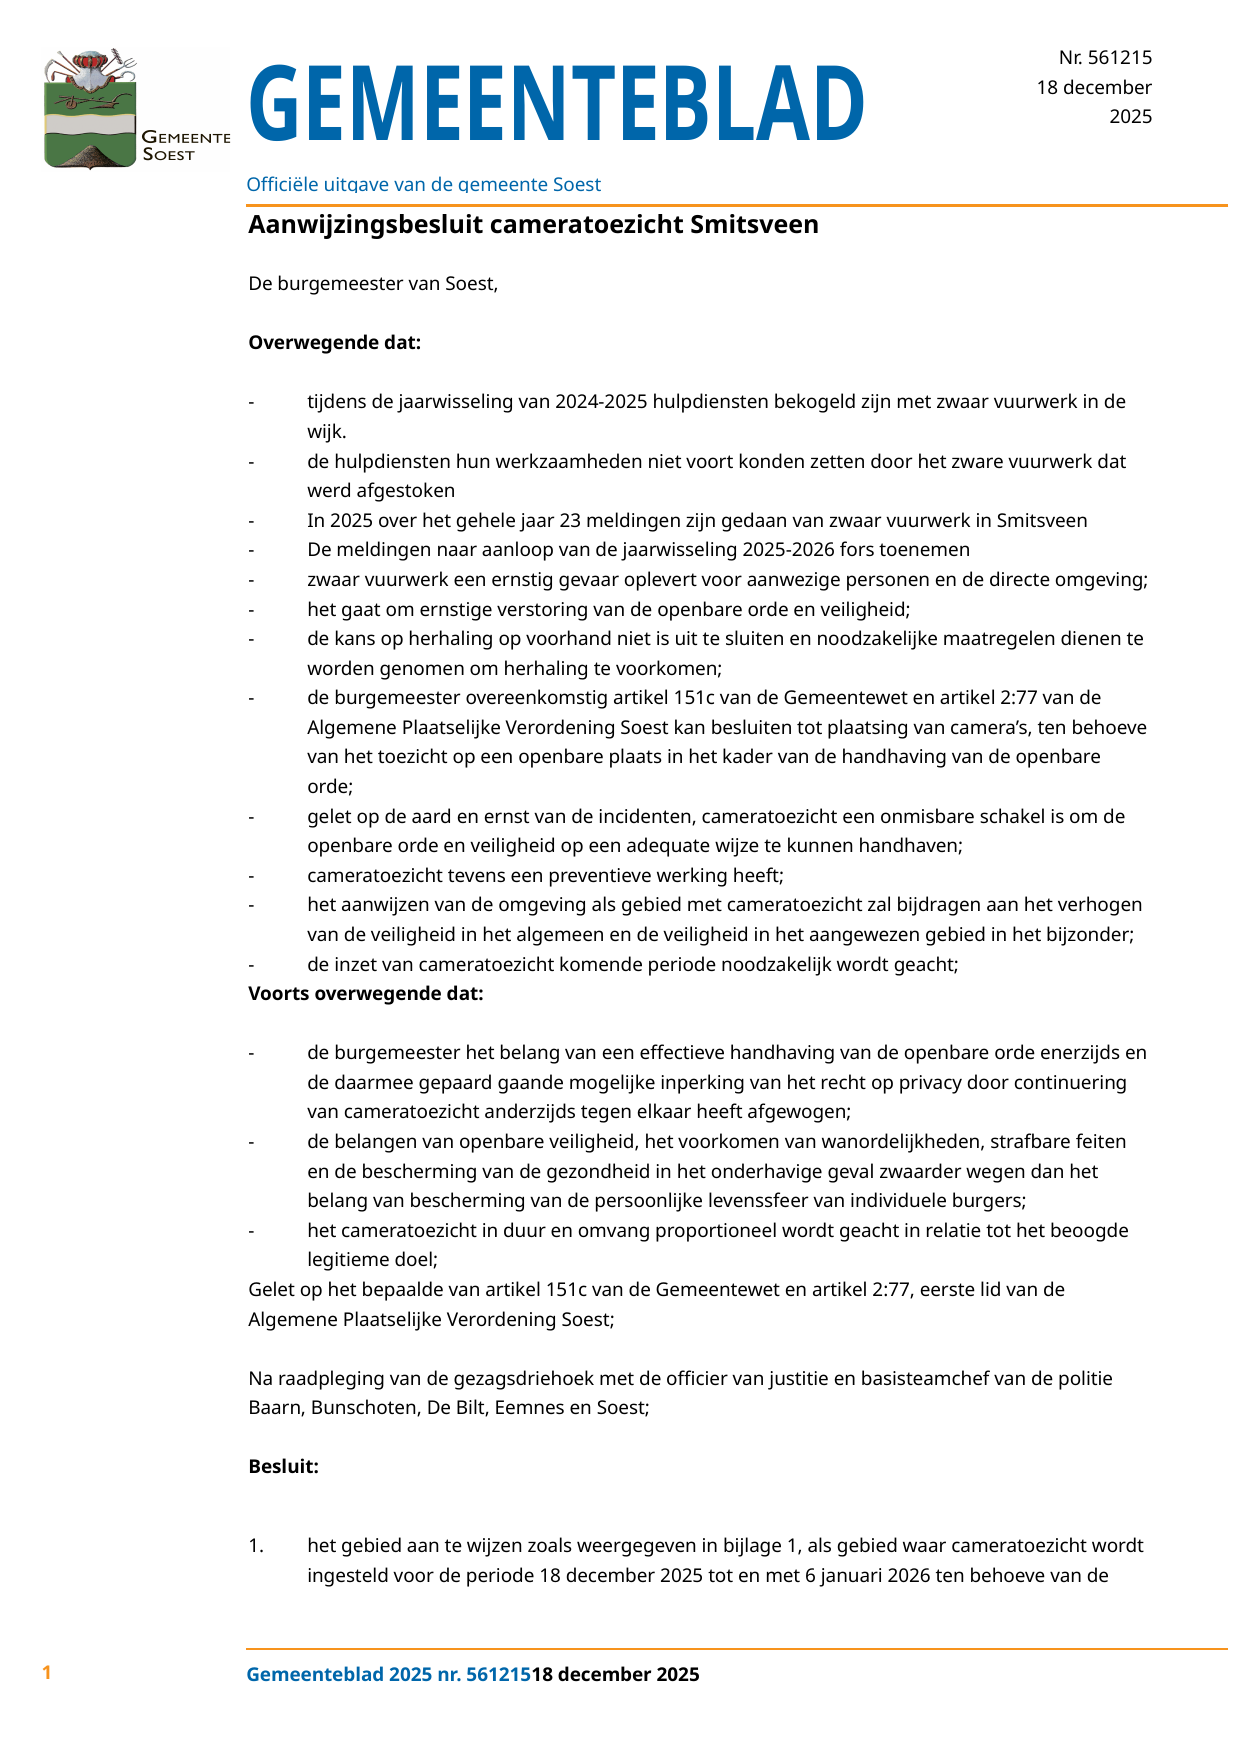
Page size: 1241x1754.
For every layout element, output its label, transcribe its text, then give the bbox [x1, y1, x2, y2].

list de burgemeester het belang van een effectieve handhaving van de openbare orde enerzijds en de daarmee gepaard gaande mogelijke inperking van het recht op privacy door continuering van cameratoezicht anderzijds tegen elkaar heeft afgewogen; [248, 1039, 1152, 1124]
text Voorts overwegende dat: [248, 980, 1152, 1006]
list de belangen van openbare veiligheid, het voorkomen van wanordelijkheden, strafbare feiten en de bescherming van de gezondheid in het onderhavige geval zwaarder wegen dan het belang van bescherming van de persoonlijke levenssfeer van individuele burgers; [248, 1128, 1152, 1213]
text Overwegende dat: [248, 329, 1152, 355]
list tijdens de jaarwisseling van 2024-2025 hulpdiensten bekogeld zijn met zwaar vuurwerk in de wijk. [248, 389, 1152, 444]
list de kans op herhaling op voorhand niet is uit te sluiten en noodzakelijke maatregelen dienen te worden genomen om herhaling te voorkomen; [248, 625, 1152, 681]
text Na raadpleging van de gezagsdriehoek met de officier van justitie en basisteamchef van de politie Baarn, Bunschoten, De Bilt, Eemnes en Soest; [248, 1365, 1152, 1420]
list de hulpdiensten hun werkzaamheden niet voort konden zetten door het zware vuurwerk dat werd afgestoken [248, 448, 1152, 503]
list het aanwijzen van de omgeving als gebied met cameratoezicht zal bijdragen aan het verhogen van de veiligheid in het algemeen en de veiligheid in het aangewezen gebied in het bijzonder; [248, 892, 1152, 947]
list de burgemeester overeenkomstig artikel 151c van de Gemeentewet en artikel 2:77 van de Algemene Plaatselijke Verordening Soest kan besluiten tot plaatsing van camera’s, ten behoeve van het toezicht op een openbare plaats in het kader van de handhaving van de openbare orde; [248, 684, 1152, 799]
list het gebied aan te wijzen zoals weergegeven in bijlage 1, als gebied waar cameratoezicht wordt ingesteld voor de periode 18 december 2025 tot en met 6 januari 2026 ten behoeve van de [248, 1532, 1152, 1588]
text De burgemeester van Soest, [248, 270, 1152, 296]
list In 2025 over het gehele jaar 23 meldingen zijn gedaan van zwaar vuurwerk in Smitsveen [248, 507, 1152, 533]
text Aanwijzingsbesluit cameratoezicht Smitsveen [248, 207, 1152, 241]
list het cameratoezicht in duur en omvang proportioneel wordt geacht in relatie tot het beoogde legitieme doel; [248, 1217, 1152, 1272]
list het gaat om ernstige verstoring van de openbare orde en veiligheid; [248, 596, 1152, 621]
picture [41, 47, 231, 172]
list de inzet van cameratoezicht komende periode noodzakelijk wordt geacht; [248, 951, 1152, 976]
text Gelet op het bepaalde van artikel 151c van de Gemeentewet en artikel 2:77, eerste lid van de Algemene Plaatselijke Verordening Soest; [248, 1276, 1152, 1331]
text Besluit: [248, 1454, 1152, 1479]
list cameratoezicht tevens een preventieve werking heeft; [248, 862, 1152, 888]
list De meldingen naar aanloop van de jaarwisseling 2025-2026 fors toenemen [248, 537, 1152, 562]
list zwaar vuurwerk een ernstig gevaar oplevert voor aanwezige personen en de directe omgeving; [248, 566, 1152, 592]
list gelet op de aard en ernst van de incidenten, cameratoezicht een onmisbare schakel is om de openbare orde en veiligheid op een adequate wijze te kunnen handhaven; [248, 803, 1152, 858]
